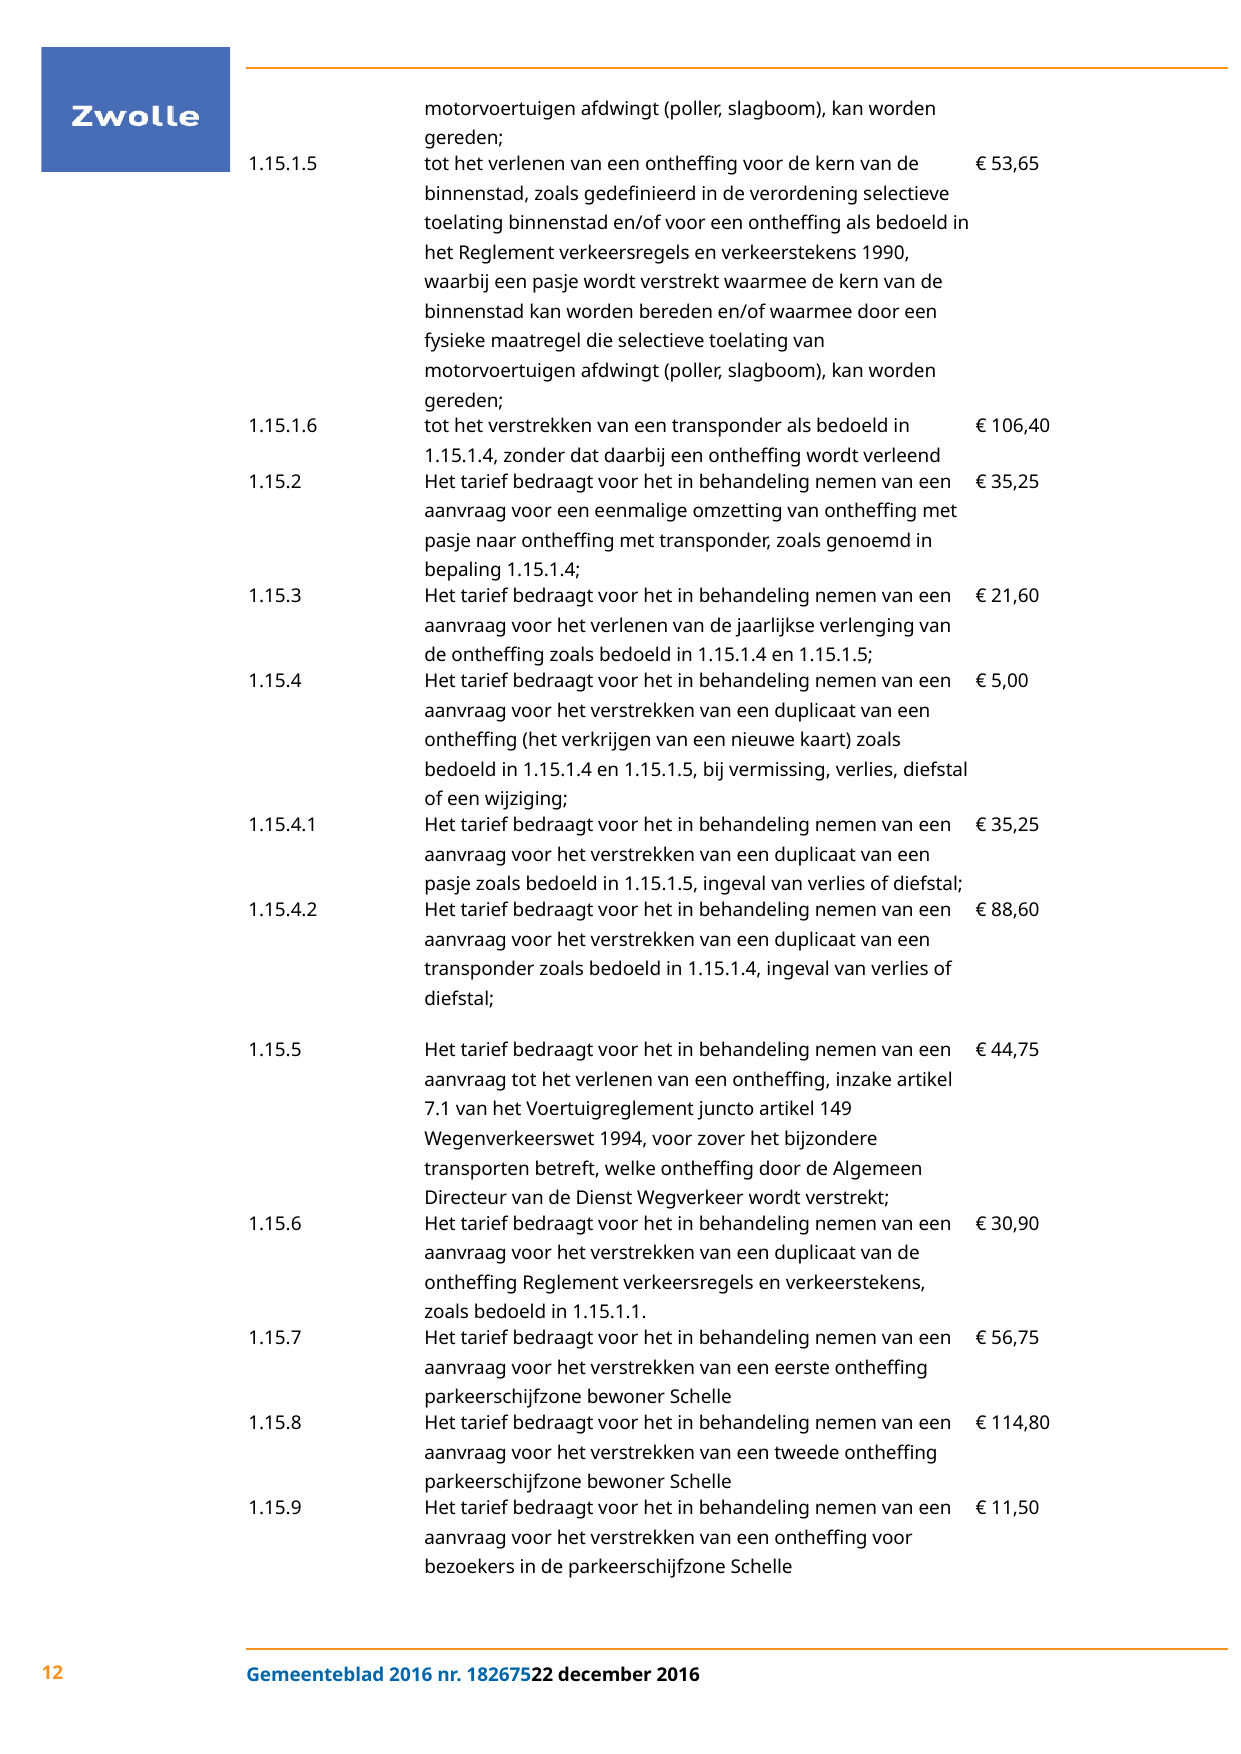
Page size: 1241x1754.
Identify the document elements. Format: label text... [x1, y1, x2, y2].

table_cell Het tarief bedraagt voor het in behandeling nemen van een aanvraag voor het verlenen van de jaarlijkse verlenging van de ontheffing zoals bedoeld in 1.15.1.4 en 1.15.1.5; [424, 582, 975, 667]
table_cell 1.15.6 [248, 1210, 424, 1324]
table_cell € 44,75 [975, 1036, 1152, 1210]
table_cell Het tarief bedraagt voor het in behandeling nemen van een aanvraag voor het verstrekken van een tweede ontheffing parkeerschijfzone bewoner Schelle [424, 1409, 975, 1494]
table_cell 1.15.4.1 [248, 811, 424, 896]
table_cell [424, 1011, 975, 1036]
table_cell Het tarief bedraagt voor het in behandeling nemen van een aanvraag voor het verstrekken van een ontheffing voor bezoekers in de parkeerschijfzone Schelle [424, 1494, 975, 1579]
table_cell [975, 1011, 1152, 1036]
table_cell Het tarief bedraagt voor het in behandeling nemen van een aanvraag voor een eenmalige omzetting van ontheffing met pasje naar ontheffing met transponder, zoals genoemd in bepaling 1.15.1.4; [424, 468, 975, 582]
table_cell 1.15.5 [248, 1036, 424, 1210]
table_cell [248, 1579, 424, 1605]
table_cell € 114,80 [975, 1409, 1152, 1494]
table_cell [424, 1579, 975, 1605]
table_cell 1.15.2 [248, 468, 424, 582]
table_cell 1.15.1.5 [248, 150, 424, 412]
picture [41, 47, 231, 172]
table_cell 1.15.3 [248, 582, 424, 667]
table_cell [248, 95, 424, 150]
table_cell € 53,65 [975, 150, 1152, 412]
table_cell € 11,50 [975, 1494, 1152, 1579]
table_cell 1.15.9 [248, 1494, 424, 1579]
table_cell tot het verlenen van een ontheffing voor de kern van de binnenstad, zoals gedefinieerd in de verordening selectieve toelating binnenstad en/of voor een ontheffing als bedoeld in het Reglement verkeersregels en verkeerstekens 1990, waarbij een pasje wordt verstrekt waarmee de kern van de binnenstad kan worden bereden en/of waarmee door een fysieke maatregel die selectieve toelating van motorvoertuigen afdwingt (poller, slagboom), kan worden gereden; [424, 150, 975, 412]
table_cell € 56,75 [975, 1325, 1152, 1409]
table_cell [975, 1579, 1152, 1605]
table_cell 1.15.4 [248, 667, 424, 811]
table_cell Het tarief bedraagt voor het in behandeling nemen van een aanvraag voor het verstrekken van een eerste ontheffing parkeerschijfzone bewoner Schelle [424, 1325, 975, 1409]
table_cell Het tarief bedraagt voor het in behandeling nemen van een aanvraag voor het verstrekken van een duplicaat van een ontheffing (het verkrijgen van een nieuwe kaart) zoals bedoeld in 1.15.1.4 en 1.15.1.5, bij vermissing, verlies, diefstal of een wijziging; [424, 667, 975, 811]
table_cell € 30,90 [975, 1210, 1152, 1324]
table_cell [975, 95, 1152, 150]
table_cell € 88,60 [975, 896, 1152, 1011]
table_cell motorvoertuigen afdwingt (poller, slagboom), kan worden gereden; [424, 95, 975, 150]
table_cell € 35,25 [975, 811, 1152, 896]
table_cell Het tarief bedraagt voor het in behandeling nemen van een aanvraag voor het verstrekken van een duplicaat van de ontheffing Reglement verkeersregels en verkeerstekens, zoals bedoeld in 1.15.1.1. [424, 1210, 975, 1324]
table_cell € 106,40 [975, 413, 1152, 468]
table_cell € 21,60 [975, 582, 1152, 667]
table_cell 1.15.4.2 [248, 896, 424, 1011]
table_cell 1.15.1.6 [248, 413, 424, 468]
table_cell 1.15.8 [248, 1409, 424, 1494]
table_cell [248, 1011, 424, 1036]
table_cell € 35,25 [975, 468, 1152, 582]
table_cell Het tarief bedraagt voor het in behandeling nemen van een aanvraag voor het verstrekken van een duplicaat van een pasje zoals bedoeld in 1.15.1.5, ingeval van verlies of diefstal; [424, 811, 975, 896]
table_cell 1.15.7 [248, 1325, 424, 1409]
table_cell tot het verstrekken van een transponder als bedoeld in 1.15.1.4, zonder dat daarbij een ontheffing wordt verleend [424, 413, 975, 468]
table_cell Het tarief bedraagt voor het in behandeling nemen van een aanvraag voor het verstrekken van een duplicaat van een transponder zoals bedoeld in 1.15.1.4, ingeval van verlies of diefstal; [424, 896, 975, 1011]
table_cell € 5,00 [975, 667, 1152, 811]
table_cell Het tarief bedraagt voor het in behandeling nemen van een aanvraag tot het verlenen van een ontheffing, inzake artikel 7.1 van het Voertuigreglement juncto artikel 149 Wegenverkeerswet 1994, voor zover het bijzondere transporten betreft, welke ontheffing door de Algemeen Directeur van de Dienst Wegverkeer wordt verstrekt; [424, 1036, 975, 1210]
